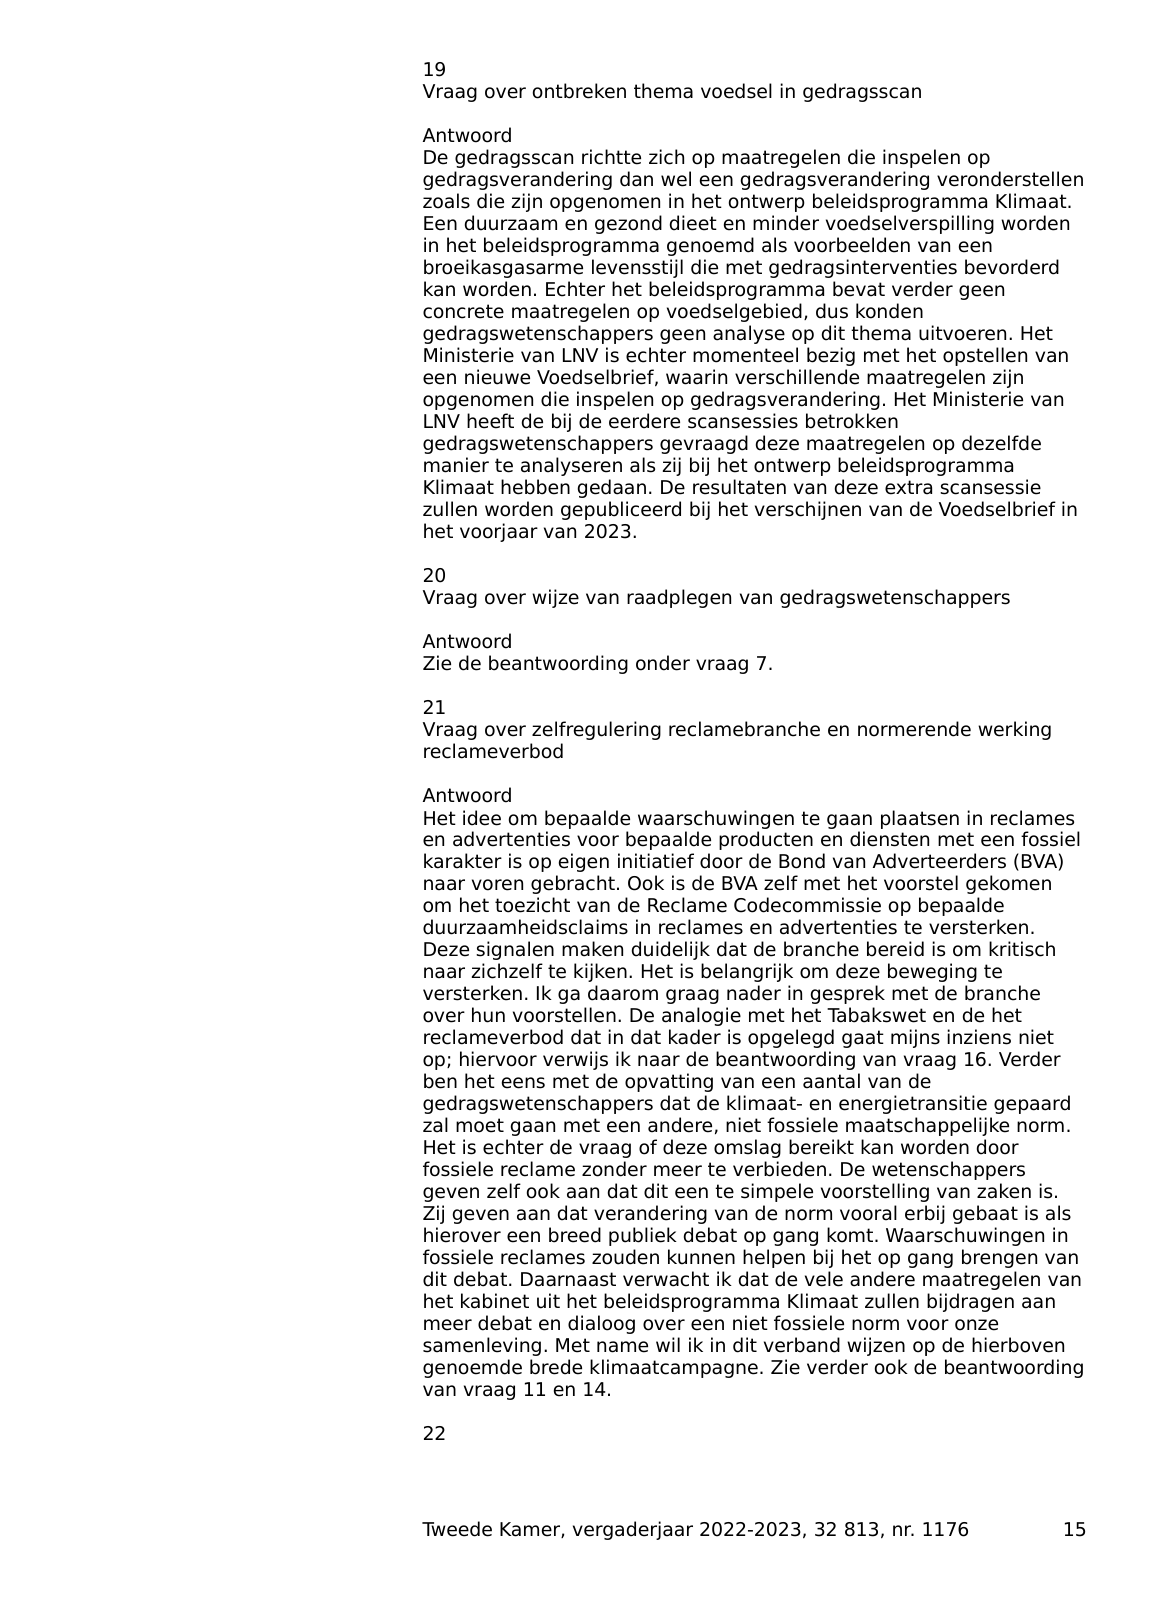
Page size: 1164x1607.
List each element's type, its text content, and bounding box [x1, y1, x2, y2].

text Zie de beantwoording onder vraag 7. [422, 653, 1087, 675]
text Vraag over zelfregulering reclamebranche en normerende werking reclameverbod [422, 719, 1087, 763]
text Vraag over wijze van raadplegen van gedragswetenschappers [422, 587, 1087, 609]
text 22 [422, 1423, 1087, 1445]
text De gedragsscan richtte zich op maatregelen die inspelen op gedragsverandering dan wel een gedragsverandering veronderstellen zoals die zijn opgenomen in het ontwerp beleidsprogramma Klimaat. Een duurzaam en gezond dieet en minder voedselverspilling worden in het beleidsprogramma genoemd als voorbeelden van een broeikasgasarme levensstijl die met gedragsinterventies bevorderd kan worden. Echter het beleidsprogramma bevat verder geen concrete maatregelen op voedselgebied, dus konden gedragswetenschappers geen analyse op dit thema uitvoeren. Het Ministerie van LNV is echter momenteel bezig met het opstellen van een nieuwe Voedselbrief, waarin verschillende maatregelen zijn opgenomen die inspelen op gedragsverandering. Het Ministerie van LNV heeft de bij de eerdere scansessies betrokken gedragswetenschappers gevraagd deze maatregelen op dezelfde manier te analyseren als zij bij het ontwerp beleidsprogramma Klimaat hebben gedaan. De resultaten van deze extra scansessie zullen worden gepubliceerd bij het verschijnen van de Voedselbrief in het voorjaar van 2023. [422, 147, 1087, 543]
text 20 [422, 565, 1087, 587]
text Vraag over ontbreken thema voedsel in gedragsscan [422, 81, 1087, 103]
text 19 [422, 59, 1087, 81]
text Het idee om bepaalde waarschuwingen te gaan plaatsen in reclames en advertenties voor bepaalde producten en diensten met een fossiel karakter is op eigen initiatief door de Bond van Adverteerders (BVA) naar voren gebracht. Ook is de BVA zelf met het voorstel gekomen om het toezicht van de Reclame Codecommissie op bepaalde duurzaamheidsclaims in reclames en advertenties te versterken. Deze signalen maken duidelijk dat de branche bereid is om kritisch naar zichzelf te kijken. Het is belangrijk om deze beweging te versterken. Ik ga daarom graag nader in gesprek met de branche over hun voorstellen. De analogie met het Tabakswet en de het reclameverbod dat in dat kader is opgelegd gaat mijns inziens niet op; hiervoor verwijs ik naar de beantwoording van vraag 16. Verder ben het eens met de opvatting van een aantal van de gedragswetenschappers dat de klimaat- en energietransitie gepaard zal moet gaan met een andere, niet fossiele maatschappelijke norm. Het is echter de vraag of deze omslag bereikt kan worden door fossiele reclame zonder meer te verbieden. De wetenschappers geven zelf ook aan dat dit een te simpele voorstelling van zaken is. Zij geven aan dat verandering van de norm vooral erbij gebaat is als hierover een breed publiek debat op gang komt. Waarschuwingen in fossiele reclames zouden kunnen helpen bij het op gang brengen van dit debat. Daarnaast verwacht ik dat de vele andere maatregelen van het kabinet uit het beleidsprogramma Klimaat zullen bijdragen aan meer debat en dialoog over een niet fossiele norm voor onze samenleving. Met name wil ik in dit verband wijzen op de hierboven genoemde brede klimaatcampagne. Zie verder ook de beantwoording van vraag 11 en 14. [422, 807, 1087, 1401]
text Antwoord [422, 125, 1087, 147]
text 21 [422, 697, 1087, 719]
text Antwoord [422, 785, 1087, 807]
text Antwoord [422, 631, 1087, 653]
